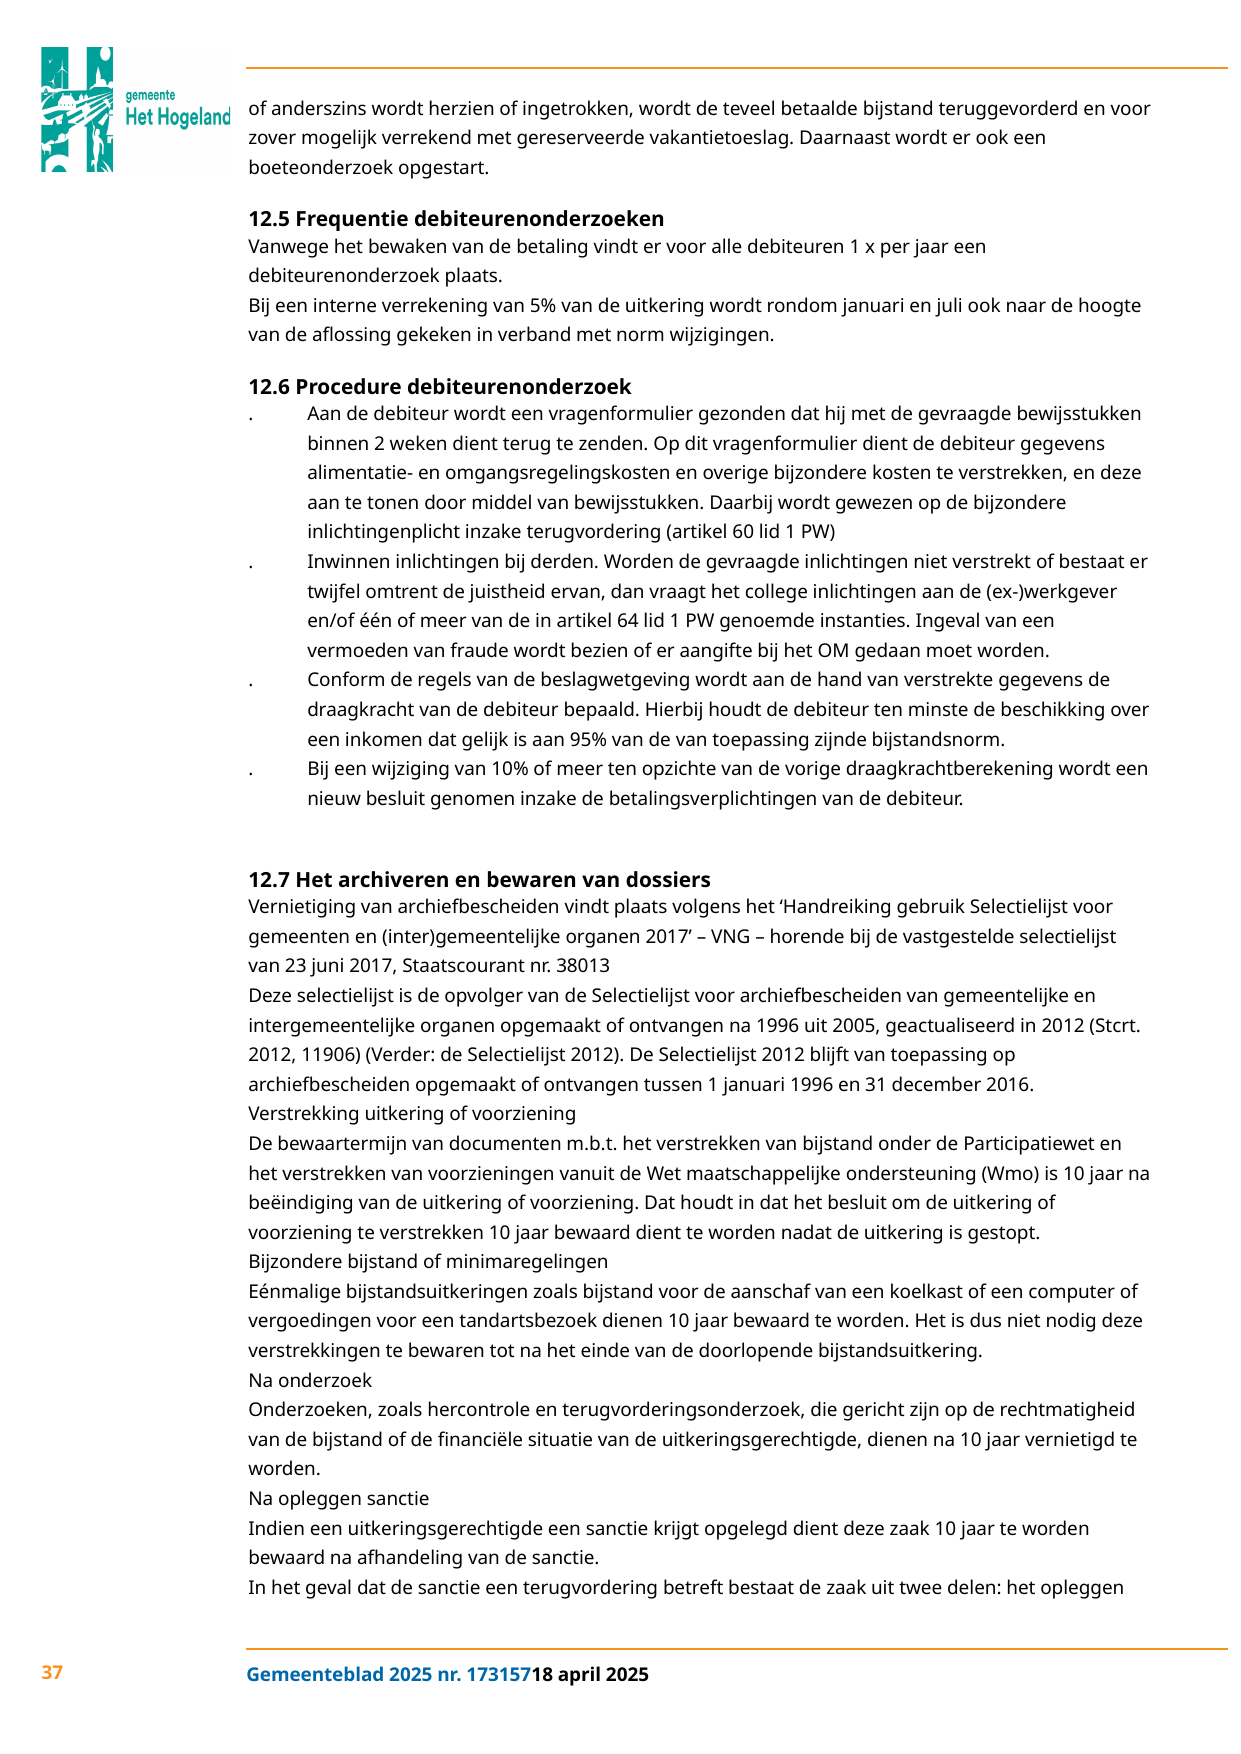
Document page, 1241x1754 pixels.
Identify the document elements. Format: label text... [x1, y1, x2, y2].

list Conform de regels van de beslagwetgeving wordt aan de hand van verstrekte gegevens de draagkracht van de debiteur bepaald. Hierbij houdt de debiteur ten minste de beschikking over een inkomen dat gelijk is aan 95% van de van toepassing zijnde bijstandsnorm. [248, 667, 1152, 752]
text Na opleggen sanctie [248, 1485, 1152, 1511]
text Bij een interne verrekening van 5% van de uitkering wordt rondom januari en juli ook naar de hoogte van de aflossing gekeken in verband met norm wijzigingen. [248, 292, 1152, 347]
text Vernietiging van archiefbescheiden vindt plaats volgens het ‘Handreiking gebruik Selectielijst voor gemeenten en (inter)gemeentelijke organen 2017’ – VNG – horende bij de vastgestelde selectielijst van 23 juni 2017, Staatscourant nr. 38013 [248, 893, 1152, 978]
text Eénmalige bijstandsuitkeringen zoals bijstand voor de aanschaf van een koelkast of een computer of vergoedingen voor een tandartsbezoek dienen 10 jaar bewaard te worden. Het is dus niet nodig deze verstrekkingen te bewaren tot na het einde van de doorlopende bijstandsuitkering. [248, 1278, 1152, 1363]
text Verstrekking uitkering of voorziening [248, 1101, 1152, 1126]
text Na onderzoek [248, 1367, 1152, 1392]
text 12.6 Procedure debiteurenonderzoek [248, 372, 1152, 400]
list Aan de debiteur wordt een vragenformulier gezonden dat hij met de gevraagde bewijsstukken binnen 2 weken dient terug te zenden. Op dit vragenformulier dient de debiteur gegevens alimentatie- en omgangsregelingskosten en overige bijzondere kosten te verstrekken, en deze aan te tonen door middel van bewijsstukken. Daarbij wordt gewezen op de bijzondere inlichtingenplicht inzake terugvordering (artikel 60 lid 1 PW) [248, 400, 1152, 544]
text Onderzoeken, zoals hercontrole en terugvorderingsonderzoek, die gericht zijn op de rechtmatigheid van de bijstand of de financiële situatie van de uitkeringsgerechtigde, dienen na 10 jaar vernietigd te worden. [248, 1396, 1152, 1481]
text In het geval dat de sanctie een terugvordering betreft bestaat de zaak uit twee delen: het opleggen [248, 1574, 1152, 1599]
text 12.5 Frequentie debiteurenonderzoeken [248, 204, 1152, 233]
list Inwinnen inlichtingen bij derden. Worden de gevraagde inlichtingen niet verstrekt of bestaat er twijfel omtrent de juistheid ervan, dan vraagt het college inlichtingen aan de (ex-)werkgever en/of één of meer van de in artikel 64 lid 1 PW genoemde instanties. Ingeval van een vermoeden van fraude wordt bezien of er aangifte bij het OM gedaan moet worden. [248, 548, 1152, 663]
text 12.7 Het archiveren en bewaren van dossiers [248, 865, 1152, 893]
text Bijzondere bijstand of minimaregelingen [248, 1248, 1152, 1274]
text of anderszins wordt herzien of ingetrokken, wordt de teveel betaalde bijstand teruggevorderd en voor zover mogelijk verrekend met gereserveerde vakantietoeslag. Daarnaast wordt er ook een boeteonderzoek opgestart. [248, 95, 1152, 180]
text De bewaartermijn van documenten m.b.t. het verstrekken van bijstand onder de Participatiewet en het verstrekken van voorzieningen vanuit de Wet maatschappelijke ondersteuning (Wmo) is 10 jaar na beëindiging van de uitkering of voorziening. Dat houdt in dat het besluit om de uitkering of voorziening te verstrekken 10 jaar bewaard dient te worden nadat de uitkering is gestopt. [248, 1130, 1152, 1244]
text Deze selectielijst is de opvolger van de Selectielijst voor archiefbescheiden van gemeentelijke en intergemeentelijke organen opgemaakt of ontvangen na 1996 uit 2005, geactualiseerd in 2012 (Stcrt. 2012, 11906) (Verder: de Selectielijst 2012). De Selectielijst 2012 blijft van toepassing op archiefbescheiden opgemaakt of ontvangen tussen 1 januari 1996 en 31 december 2016. [248, 982, 1152, 1097]
text Vanwege het bewaken van de betaling vindt er voor alle debiteuren 1 x per jaar een debiteurenonderzoek plaats. [248, 233, 1152, 288]
list Bij een wijziging van 10% of meer ten opzichte van de vorige draagkrachtberekening wordt een nieuw besluit genomen inzake de betalingsverplichtingen van de debiteur. [248, 755, 1152, 811]
text Indien een uitkeringsgerechtigde een sanctie krijgt opgelegd dient deze zaak 10 jaar te worden bewaard na afhandeling van de sanctie. [248, 1515, 1152, 1570]
picture [41, 47, 231, 172]
